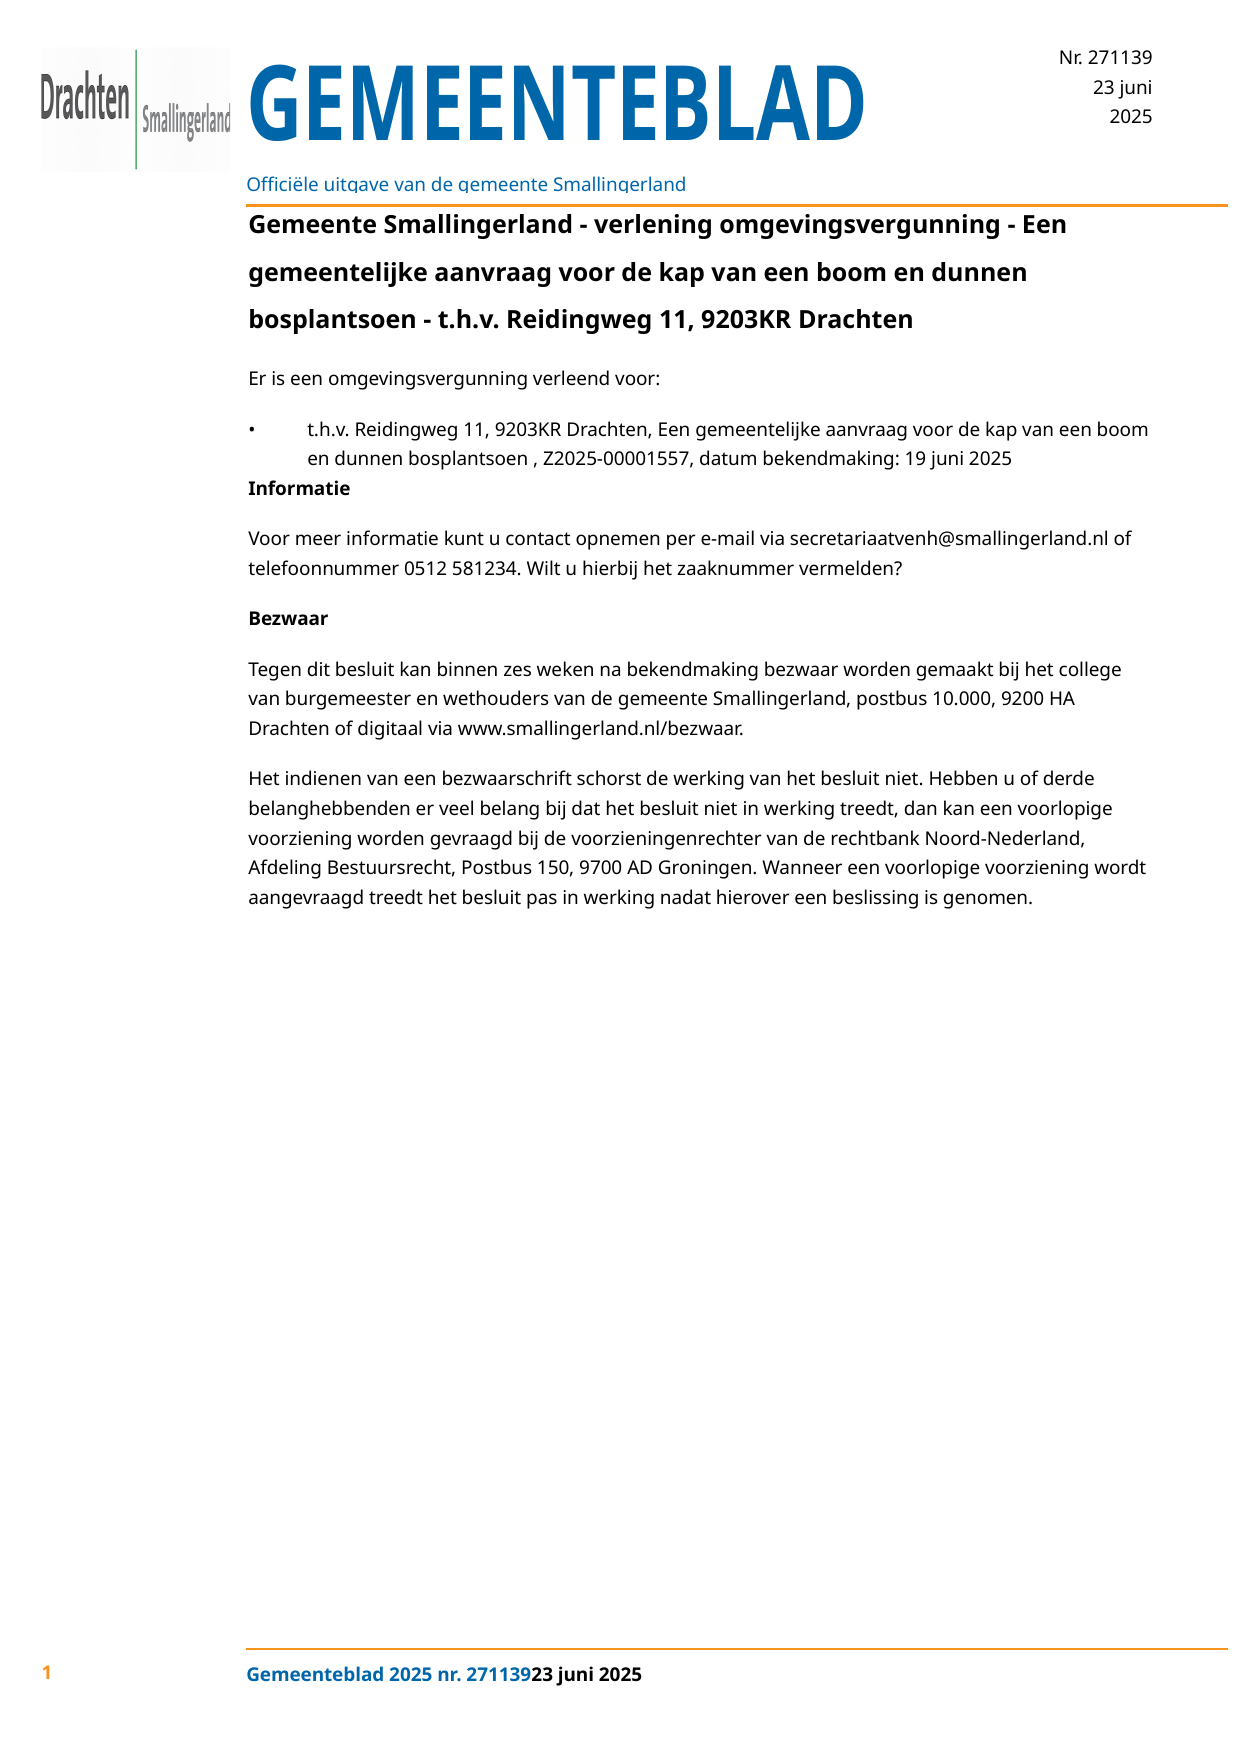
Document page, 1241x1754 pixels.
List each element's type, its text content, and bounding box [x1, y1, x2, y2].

picture [41, 47, 231, 172]
text Informatie [248, 475, 1152, 501]
text Gemeente Smallingerland - verlening omgevingsvergunning - Een gemeentelijke aanvraag voor de kap van een boom en dunnen bosplantsoen - t.h.v. Reidingweg 11, 9203KR Drachten [248, 207, 1152, 336]
text Het indienen van een bezwaarschrift schorst de werking van het besluit niet. Hebben u of derde belanghebbenden er veel belang bij dat het besluit niet in werking treedt, dan kan een voorlopige voorziening worden gevraagd bij de voorzieningenrechter van de rechtbank Noord-Nederland, Afdeling Bestuursrecht, Postbus 150, 9700 AD Groningen. Wanneer een voorlopige voorziening wordt aangevraagd treedt het besluit pas in werking nadat hierover een beslissing is genomen. [248, 766, 1152, 909]
text Voor meer informatie kunt u contact opnemen per e-mail via secretariaatvenh@smallingerland.nl of telefoonnummer 0512 581234. Wilt u hierbij het zaaknummer vermelden? [248, 526, 1152, 581]
list t.h.v. Reidingweg 11, 9203KR Drachten, Een gemeentelijke aanvraag voor de kap van een boom en dunnen bosplantsoen , Z2025-00001557, datum bekendmaking: 19 juni 2025 [248, 416, 1152, 471]
text Bezwaar [248, 606, 1152, 631]
text Er is een omgevingsvergunning verleend voor: [248, 366, 1152, 391]
text Tegen dit besluit kan binnen zes weken na bekendmaking bezwaar worden gemaakt bij het college van burgemeester en wethouders van de gemeente Smallingerland, postbus 10.000, 9200 HA Drachten of digitaal via www.smallingerland.nl/bezwaar. [248, 656, 1152, 741]
